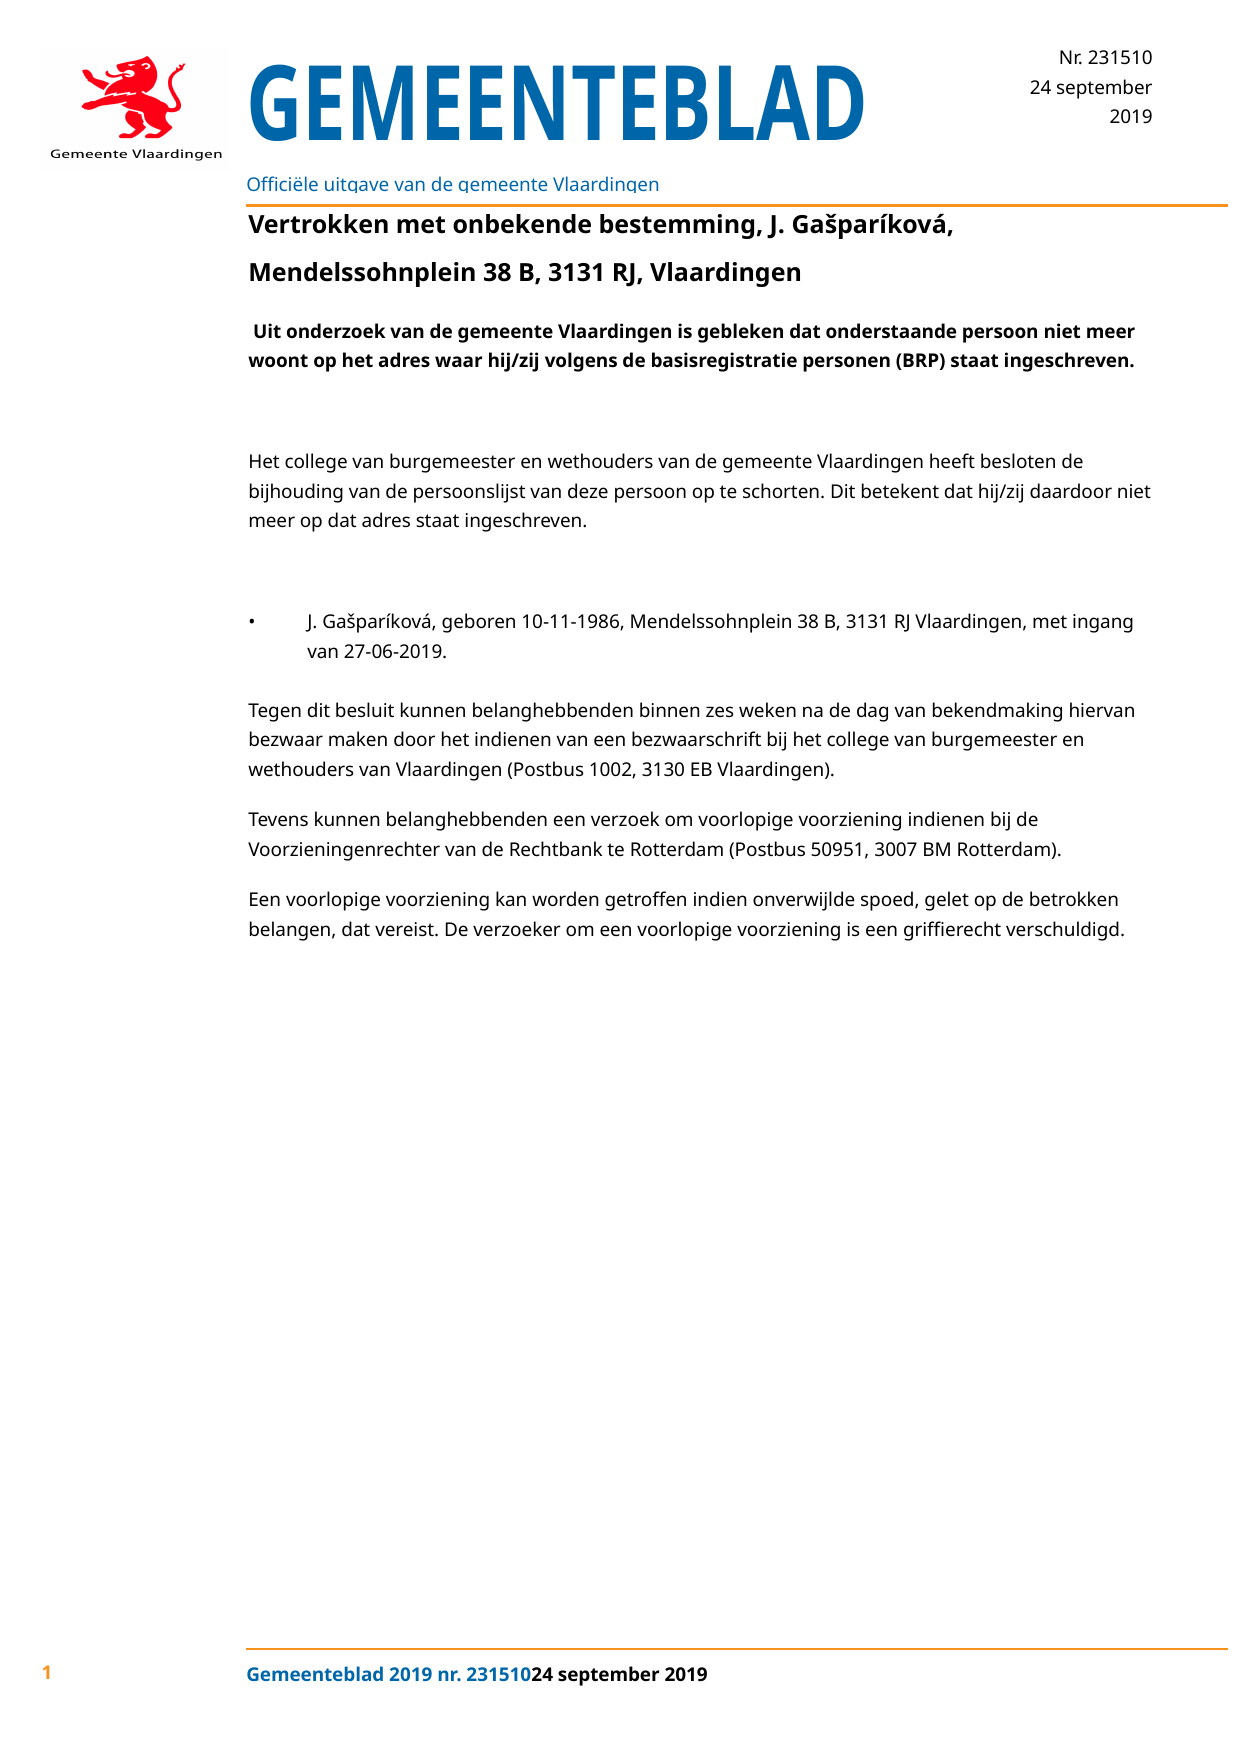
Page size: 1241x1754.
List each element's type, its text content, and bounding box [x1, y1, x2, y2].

text Het college van burgemeester en wethouders van de gemeente Vlaardingen heeft besloten de bijhouding van de persoonslijst van deze persoon op te schorten. Dit betekent dat hij/zij daardoor niet meer op dat adres staat ingeschreven. [248, 448, 1152, 533]
text Uit onderzoek van de gemeente Vlaardingen is gebleken dat onderstaande persoon niet meer woont op het adres waar hij/zij volgens de basisregistratie personen (BRP) staat ingeschreven. [248, 318, 1152, 373]
text Een voorlopige voorziening kan worden getroffen indien onverwijlde spoed, gelet op de betrokken belangen, dat vereist. De verzoeker om een voorlopige voorziening is een griffierecht verschuldigd. [248, 887, 1152, 942]
list J. Gašparíková, geboren 10-11-1986, Mendelssohnplein 38 B, 3131 RJ Vlaardingen, met ingang van 27-06-2019. [248, 608, 1152, 664]
text Vertrokken met onbekende bestemming, J. Gašparíková, Mendelssohnplein 38 B, 3131 RJ, Vlaardingen [248, 207, 1152, 288]
text Tegen dit besluit kunnen belanghebbenden binnen zes weken na de dag van bekendmaking hiervan bezwaar maken door het indienen van een bezwaarschrift bij het college van burgemeester en wethouders van Vlaardingen (Postbus 1002, 3130 EB Vlaardingen). [248, 697, 1152, 782]
text Tevens kunnen belanghebbenden een verzoek om voorlopige voorziening indienen bij de Voorzieningenrechter van de Rechtbank te Rotterdam (Postbus 50951, 3007 BM Rotterdam). [248, 807, 1152, 862]
picture [41, 47, 231, 172]
